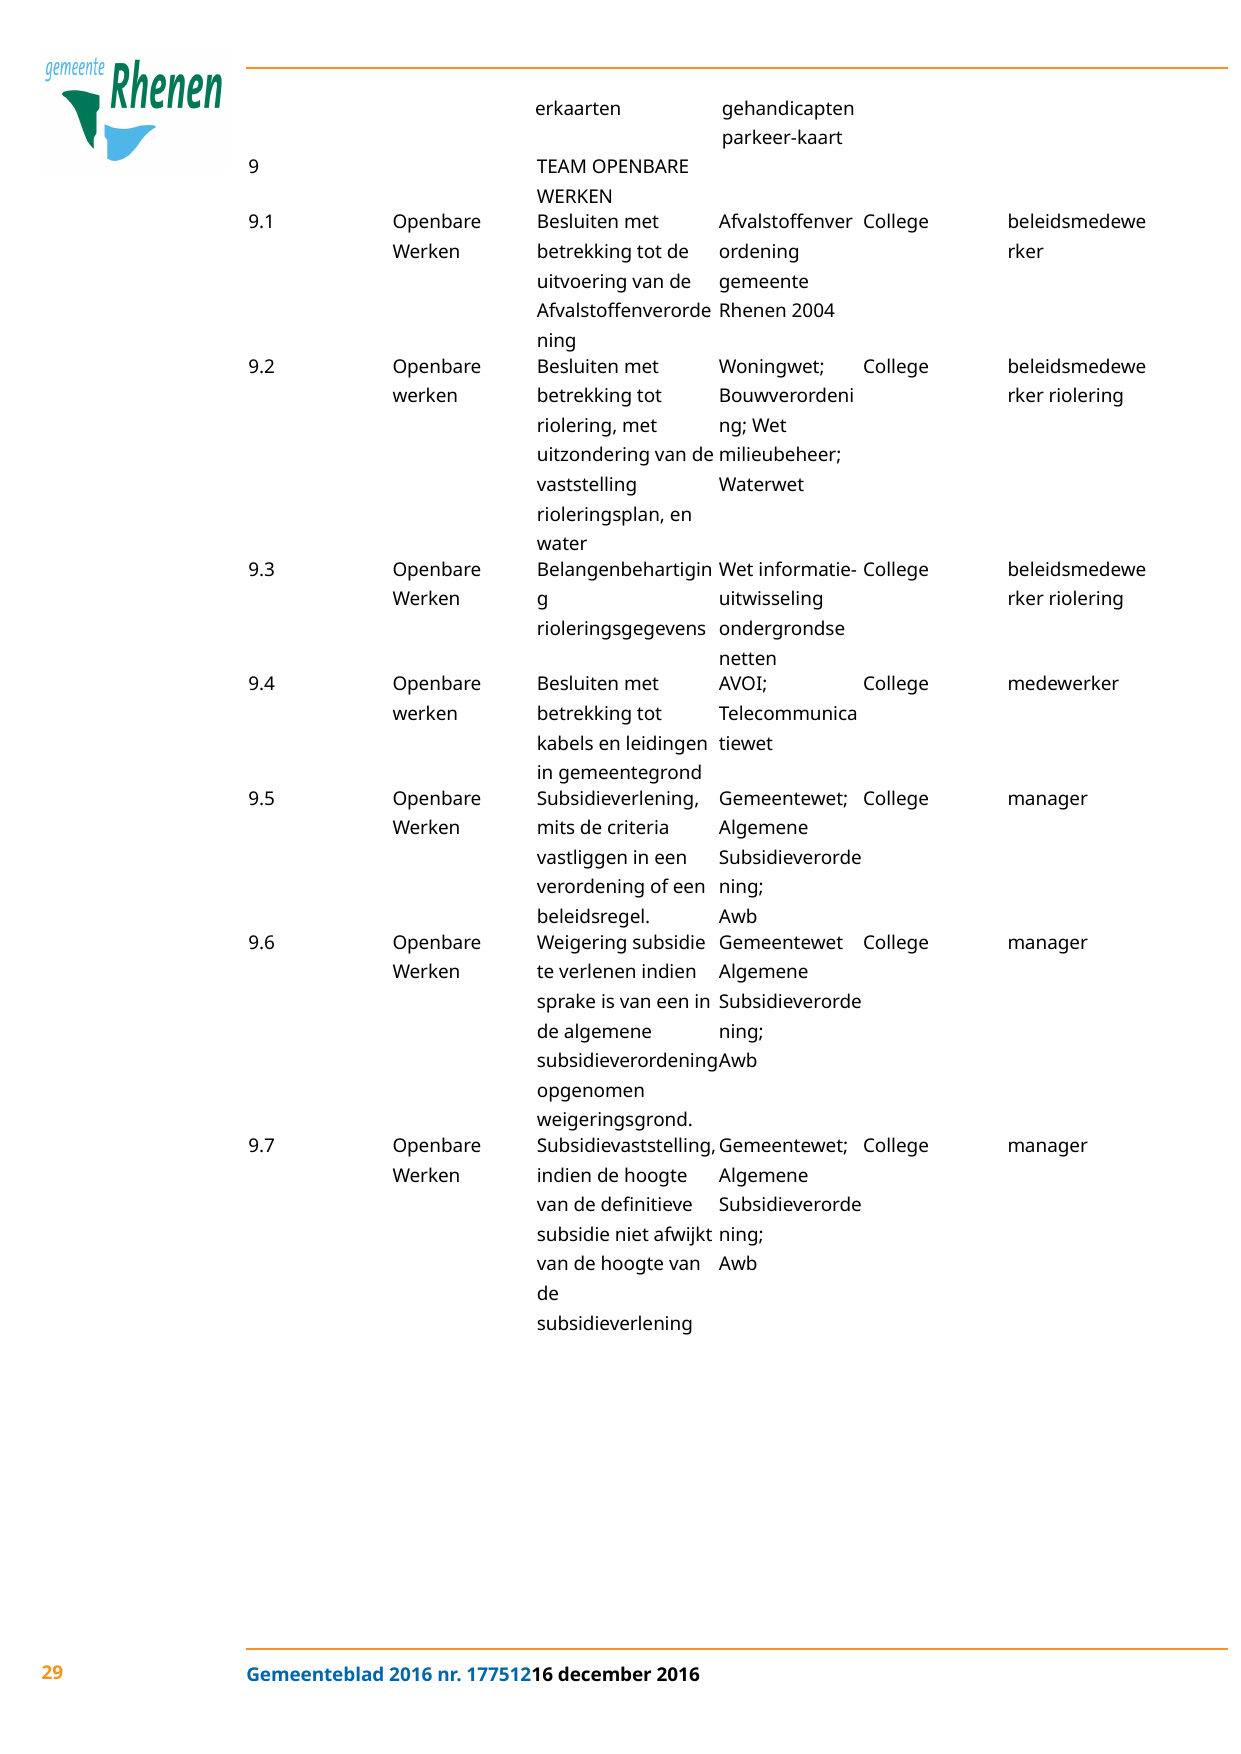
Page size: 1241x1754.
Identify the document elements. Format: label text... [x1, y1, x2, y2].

table_cell College [863, 929, 1007, 1132]
table_header TEAM OPENBARE WERKEN [537, 154, 719, 209]
table_cell 9.1 [248, 209, 392, 353]
table_cell beleidsmedewerker riolering [1007, 353, 1152, 556]
table_cell beleidsmedewerker riolering [1007, 556, 1152, 671]
table_cell 9.4 [248, 671, 392, 785]
table_cell [865, 95, 1008, 150]
table_cell Openbare Werken [392, 929, 537, 1132]
table_cell 9.5 [248, 785, 392, 929]
table_cell College [863, 1132, 1007, 1336]
table_cell manager [1007, 929, 1152, 1132]
table_cell 9.3 [248, 556, 392, 671]
table_cell [248, 95, 391, 150]
table_cell Gemeentewet Algemene Subsidieverordening; Awb [719, 929, 863, 1132]
table_cell 9.2 [248, 353, 392, 556]
table_cell Openbare Werken [392, 209, 537, 353]
table_cell Openbare Werken [392, 1132, 537, 1336]
table_cell Wet informatie-uitwisseling ondergrondse netten [719, 556, 863, 671]
table_cell Besluiten met betrekking tot kabels en leidingen in gemeentegrond [537, 671, 719, 785]
table_cell [391, 95, 535, 150]
table_cell Woningwet; Bouwverordening; Wet milieubeheer; Waterwet [719, 353, 863, 556]
table_cell Openbare werken [392, 353, 537, 556]
table_header [392, 154, 537, 209]
table_cell College [863, 209, 1007, 353]
table_cell medewerker [1007, 671, 1152, 785]
table_header [1007, 154, 1152, 209]
picture [41, 47, 231, 172]
table_cell Weigering subsidie te verlenen indien sprake is van een in de algemene subsidieverordening opgenomen weigeringsgrond. [537, 929, 719, 1132]
table_cell AVOI; Telecommunicatiewet [719, 671, 863, 785]
table_header [863, 154, 1007, 209]
table_cell Openbare Werken [392, 556, 537, 671]
table_cell erkaarten [535, 95, 722, 150]
table_header [719, 154, 863, 209]
table_cell College [863, 353, 1007, 556]
table_cell Subsidievaststelling, indien de hoogte van de definitieve subsidie niet afwijkt van de hoogte van de subsidieverlening [537, 1132, 719, 1336]
table_cell Besluiten met betrekking tot de uitvoering van de Afvalstoffenverordening [537, 209, 719, 353]
table_cell [1008, 95, 1152, 150]
table_cell College [863, 556, 1007, 671]
table_cell College [863, 671, 1007, 785]
table_cell College [863, 785, 1007, 929]
table_cell 9.7 [248, 1132, 392, 1336]
table_cell Gemeentewet; Algemene Subsidieverordening; Awb [719, 1132, 863, 1336]
table_cell Openbare werken [392, 671, 537, 785]
table_cell Openbare Werken [392, 785, 537, 929]
table_header 9 [248, 154, 392, 209]
table_cell gehandicaptenparkeer-kaart [722, 95, 865, 150]
table_cell manager [1007, 785, 1152, 929]
table_cell 9.6 [248, 929, 392, 1132]
table_cell Gemeentewet; Algemene Subsidieverordening; Awb [719, 785, 863, 929]
table_cell Subsidieverlening, mits de criteria vastliggen in een verordening of een beleidsregel. [537, 785, 719, 929]
table_cell manager [1007, 1132, 1152, 1336]
table_cell beleidsmedewerker [1007, 209, 1152, 353]
table_cell Afvalstoffenverordening gemeente Rhenen 2004 [719, 209, 863, 353]
table_cell Belangenbehartiging rioleringsgegevens [537, 556, 719, 671]
table_cell Besluiten met betrekking tot riolering, met uitzondering van de vaststelling rioleringsplan, en water [537, 353, 719, 556]
